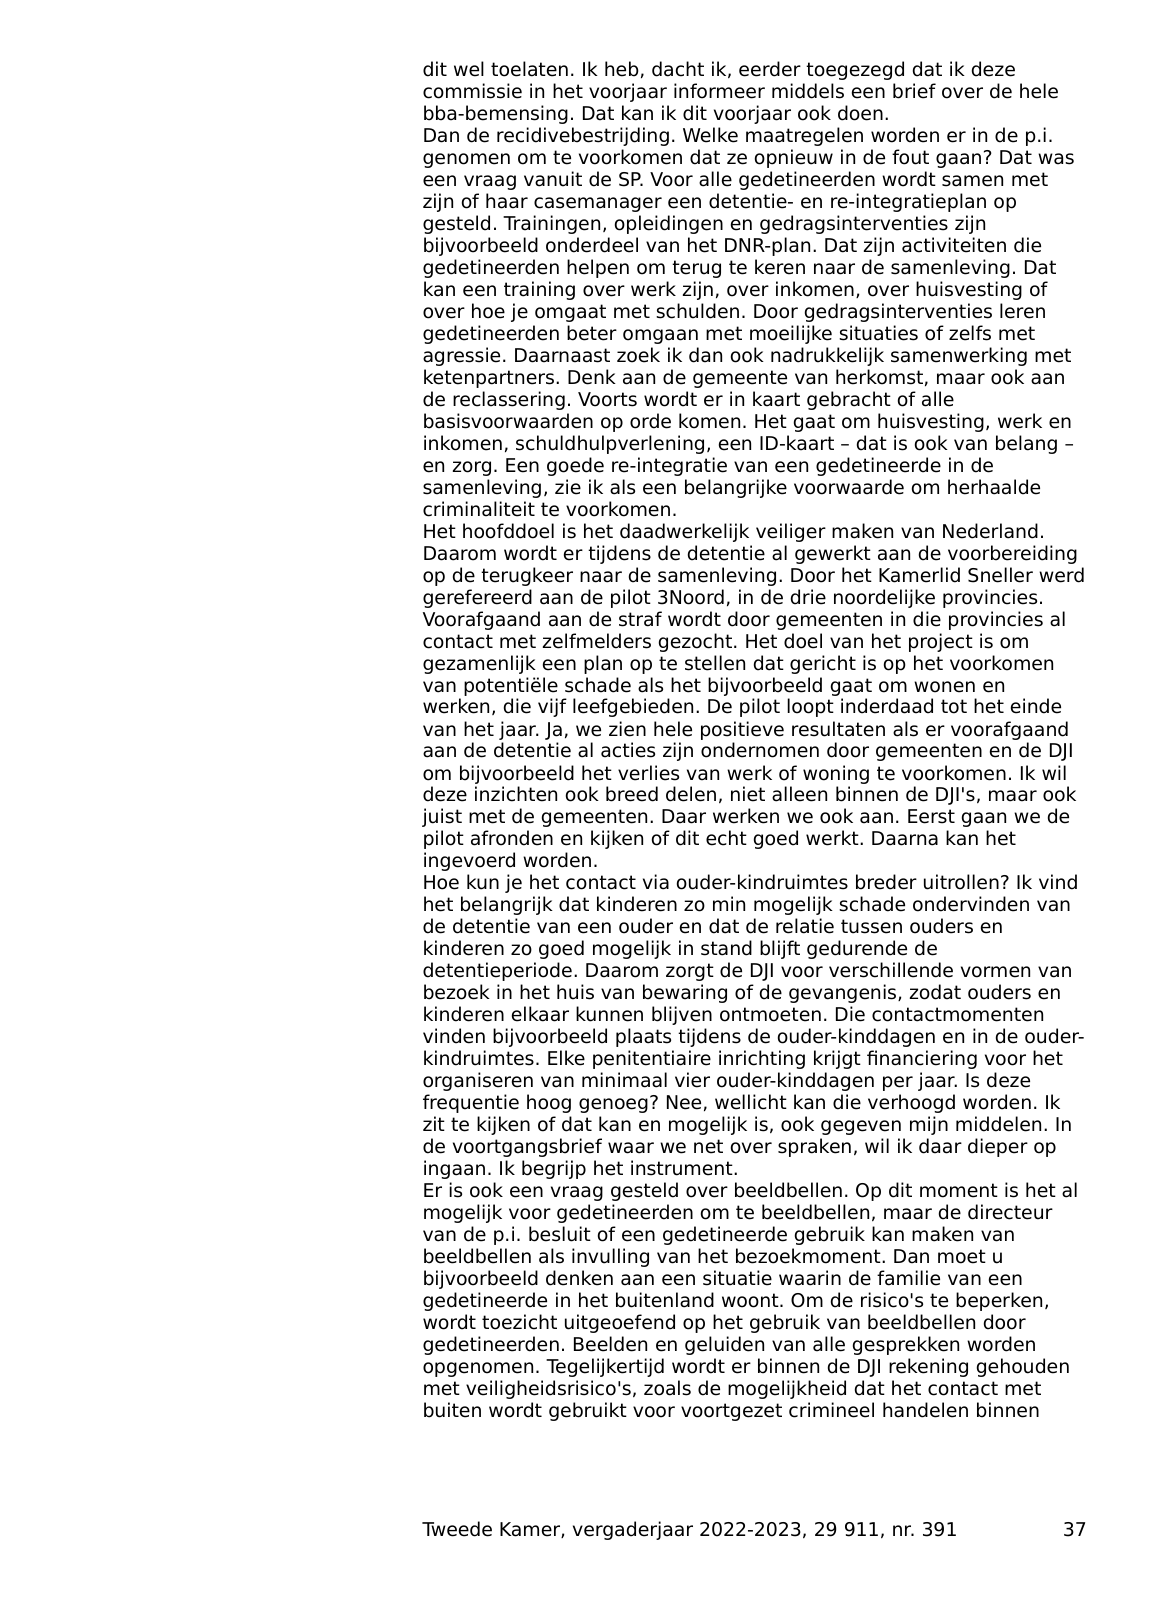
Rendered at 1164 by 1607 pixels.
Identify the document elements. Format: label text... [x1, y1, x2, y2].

text Hoe kun je het contact via ouder-kindruimtes breder uitrollen? Ik vind het belangrijk dat kinderen zo min mogelijk schade ondervinden van de detentie van een ouder en dat de relatie tussen ouders en kinderen zo goed mogelijk in stand blijft gedurende de detentieperiode. Daarom zorgt de DJI voor verschillende vormen van bezoek in het huis van bewaring of de gevangenis, zodat ouders en kinderen elkaar kunnen blijven ontmoeten. Die contactmomenten vinden bijvoorbeeld plaats tijdens de ouder-kinddagen en in de ouder-kindruimtes. Elke penitentiaire inrichting krijgt financiering voor het organiseren van minimaal vier ouder-kinddagen per jaar. Is deze frequentie hoog genoeg? Nee, wellicht kan die verhoogd worden. Ik zit te kijken of dat kan en mogelijk is, ook gegeven mijn middelen. In de voortgangsbrief waar we net over spraken, wil ik daar dieper op ingaan. Ik begrijp het instrument. [422, 872, 1087, 1180]
text Er is ook een vraag gesteld over beeldbellen. Op dit moment is het al mogelijk voor gedetineerden om te beeldbellen, maar de directeur van de p.i. besluit of een gedetineerde gebruik kan maken van beeldbellen als invulling van het bezoekmoment. Dan moet u bijvoorbeeld denken aan een situatie waarin de familie van een gedetineerde in het buitenland woont. Om de risico's te beperken, wordt toezicht uitgeoefend op het gebruik van beeldbellen door gedetineerden. Beelden en geluiden van alle gesprekken worden opgenomen. Tegelijkertijd wordt er binnen de DJI rekening gehouden met veiligheidsrisico's, zoals de mogelijkheid dat het contact met buiten wordt gebruikt voor voortgezet crimineel handelen binnen [422, 1180, 1087, 1422]
text Het hoofddoel is het daadwerkelijk veiliger maken van Nederland. Daarom wordt er tijdens de detentie al gewerkt aan de voorbereiding op de terugkeer naar de samenleving. Door het Kamerlid Sneller werd gerefereerd aan de pilot 3Noord, in de drie noordelijke provincies. Voorafgaand aan de straf wordt door gemeenten in die provincies al contact met zelfmelders gezocht. Het doel van het project is om gezamenlijk een plan op te stellen dat gericht is op het voorkomen van potentiële schade als het bijvoorbeeld gaat om wonen en werken, die vijf leefgebieden. De pilot loopt inderdaad tot het einde van het jaar. Ja, we zien hele positieve resultaten als er voorafgaand aan de detentie al acties zijn ondernomen door gemeenten en de DJI om bijvoorbeeld het verlies van werk of woning te voorkomen. Ik wil deze inzichten ook breed delen, niet alleen binnen de DJI's, maar ook juist met de gemeenten. Daar werken we ook aan. Eerst gaan we de pilot afronden en kijken of dit echt goed werkt. Daarna kan het ingevoerd worden. [422, 521, 1087, 872]
text dit wel toelaten. Ik heb, dacht ik, eerder toegezegd dat ik deze commissie in het voorjaar informeer middels een brief over de hele bba-bemensing. Dat kan ik dit voorjaar ook doen. [422, 59, 1087, 125]
text Dan de recidivebestrijding. Welke maatregelen worden er in de p.i. genomen om te voorkomen dat ze opnieuw in de fout gaan? Dat was een vraag vanuit de SP. Voor alle gedetineerden wordt samen met zijn of haar casemanager een detentie- en re-integratieplan op gesteld. Trainingen, opleidingen en gedragsinterventies zijn bijvoorbeeld onderdeel van het DNR-plan. Dat zijn activiteiten die gedetineerden helpen om terug te keren naar de samenleving. Dat kan een training over werk zijn, over inkomen, over huisvesting of over hoe je omgaat met schulden. Door gedragsinterventies leren gedetineerden beter omgaan met moeilijke situaties of zelfs met agressie. Daarnaast zoek ik dan ook nadrukkelijk samenwerking met ketenpartners. Denk aan de gemeente van herkomst, maar ook aan de reclassering. Voorts wordt er in kaart gebracht of alle basisvoorwaarden op orde komen. Het gaat om huisvesting, werk en inkomen, schuldhulpverlening, een ID-kaart – dat is ook van belang – en zorg. Een goede re-integratie van een gedetineerde in de samenleving, zie ik als een belangrijke voorwaarde om herhaalde criminaliteit te voorkomen. [422, 125, 1087, 521]
